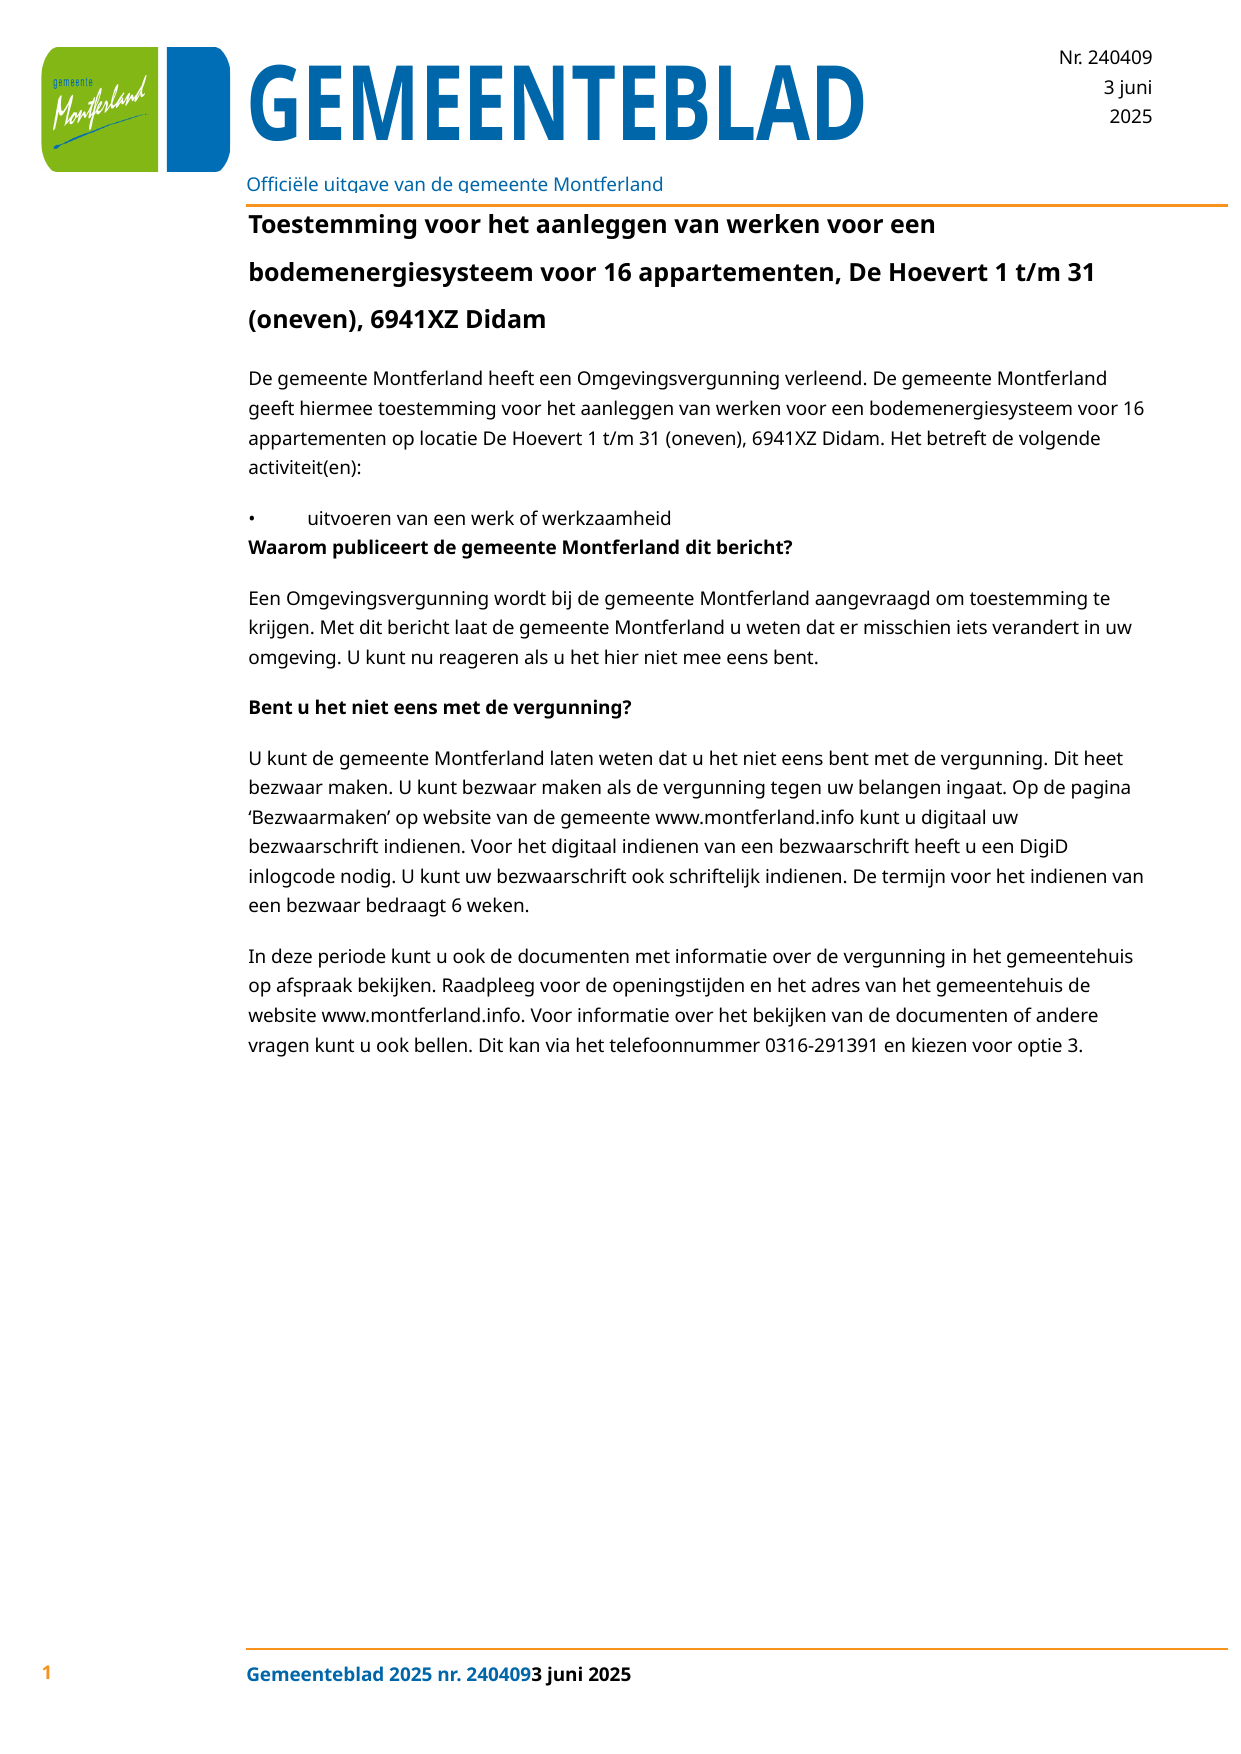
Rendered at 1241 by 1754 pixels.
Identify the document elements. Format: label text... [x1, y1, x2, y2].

text Toestemming voor het aanleggen van werken voor een bodemenergiesysteem voor 16 appartementen, De Hoevert 1 t/m 31 (oneven), 6941XZ Didam [248, 207, 1152, 336]
text U kunt de gemeente Montferland laten weten dat u het niet eens bent met de vergunning. Dit heet bezwaar maken. U kunt bezwaar maken als de vergunning tegen uw belangen ingaat. Op de pagina ‘Bezwaarmaken’ op website van de gemeente www.montferland.info kunt u digitaal uw bezwaarschrift indienen. Voor het digitaal indienen van een bezwaarschrift heeft u een DigiD inlogcode nodig. U kunt uw bezwaarschrift ook schriftelijk indienen. De termijn voor het indienen van een bezwaar bedraagt 6 weken. [248, 745, 1152, 918]
picture [41, 47, 231, 172]
text Een Omgevingsvergunning wordt bij de gemeente Montferland aangevraagd om toestemming te krijgen. Met dit bericht laat de gemeente Montferland u weten dat er misschien iets verandert in uw omgeving. U kunt nu reageren als u het hier niet mee eens bent. [248, 585, 1152, 669]
text Waarom publiceert de gemeente Montferland dit bericht? [248, 534, 1152, 560]
list uitvoeren van een werk of werkzaamheid [248, 505, 1152, 530]
text Bent u het niet eens met de vergunning? [248, 694, 1152, 720]
text In deze periode kunt u ook de documenten met informatie over de vergunning in het gemeentehuis op afspraak bekijken. Raadpleeg voor de openingstijden en het adres van het gemeentehuis de website www.montferland.info. Voor informatie over het bekijken van de documenten of andere vragen kunt u ook bellen. Dit kan via het telefoonnummer 0316-291391 en kiezen voor optie 3. [248, 943, 1152, 1057]
text De gemeente Montferland heeft een Omgevingsvergunning verleend. De gemeente Montferland geeft hiermee toestemming voor het aanleggen van werken voor een bodemenergiesysteem voor 16 appartementen op locatie De Hoevert 1 t/m 31 (oneven), 6941XZ Didam. Het betreft de volgende activiteit(en): [248, 366, 1152, 480]
